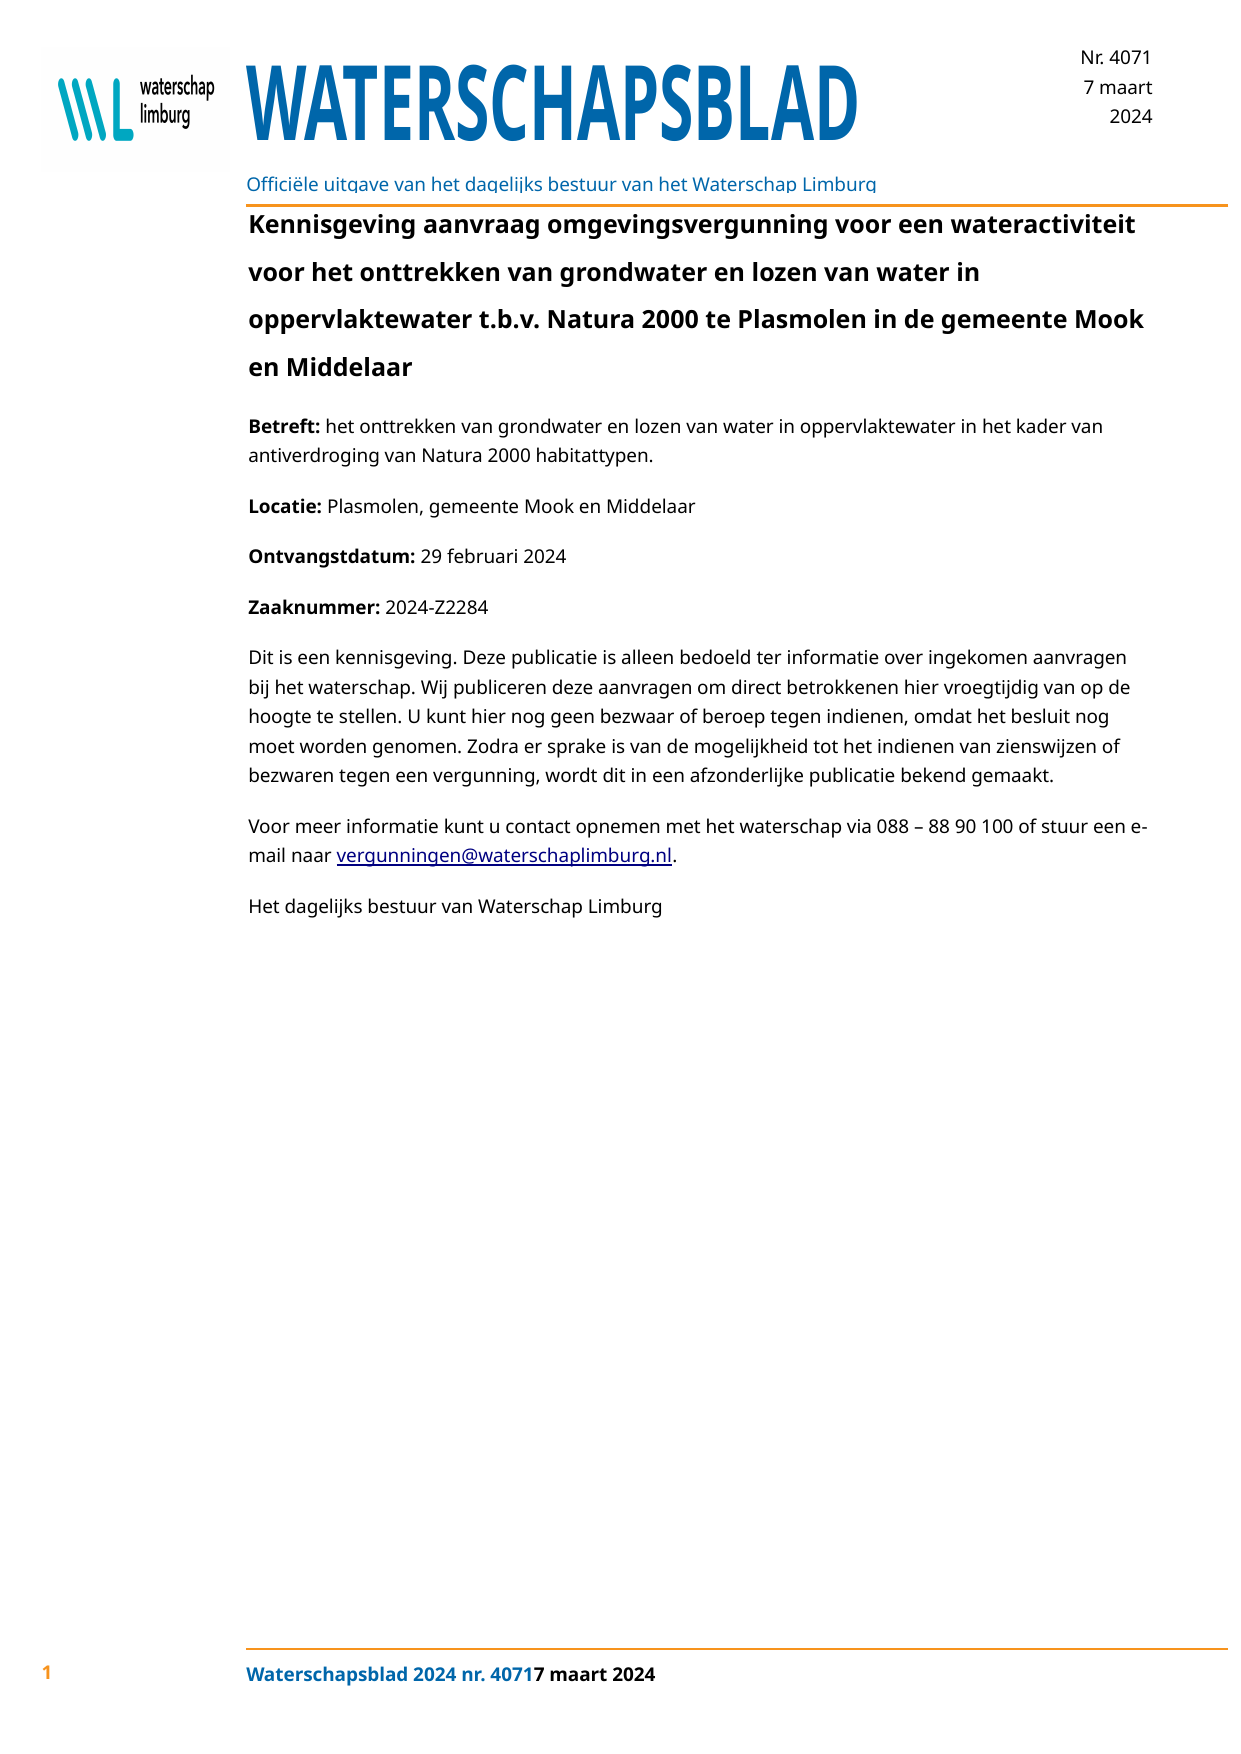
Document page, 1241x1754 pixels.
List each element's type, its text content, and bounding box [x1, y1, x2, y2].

text Zaaknummer: 2024-Z2284 [248, 594, 1152, 620]
text Ontvangstdatum: 29 februari 2024 [248, 543, 1152, 569]
text Kennisgeving aanvraag omgevingsvergunning voor een wateractiviteit voor het onttrekken van grondwater en lozen van water in oppervlaktewater t.b.v. Natura 2000 te Plasmolen in de gemeente Mook en Middelaar [248, 207, 1152, 384]
text Locatie: Plasmolen, gemeente Mook en Middelaar [248, 493, 1152, 519]
text Voor meer informatie kunt u contact opnemen met het waterschap via 088 – 88 90 100 of stuur een e-mail naar vergunningen@waterschaplimburg.nl. [248, 813, 1152, 868]
picture [41, 47, 231, 172]
text Dit is een kennisgeving. Deze publicatie is alleen bedoeld ter informatie over ingekomen aanvragen bij het waterschap. Wij publiceren deze aanvragen om direct betrokkenen hier vroegtijdig van op de hoogte te stellen. U kunt hier nog geen bezwaar of beroep tegen indienen, omdat het besluit nog moet worden genomen. Zodra er sprake is van de mogelijkheid tot het indienen van zienswijzen of bezwaren tegen een vergunning, wordt dit in een afzonderlijke publicatie bekend gemaakt. [248, 644, 1152, 788]
text Het dagelijks bestuur van Waterschap Limburg [248, 893, 1152, 919]
text Betreft: het onttrekken van grondwater en lozen van water in oppervlaktewater in het kader van antiverdroging van Natura 2000 habitattypen. [248, 413, 1152, 468]
